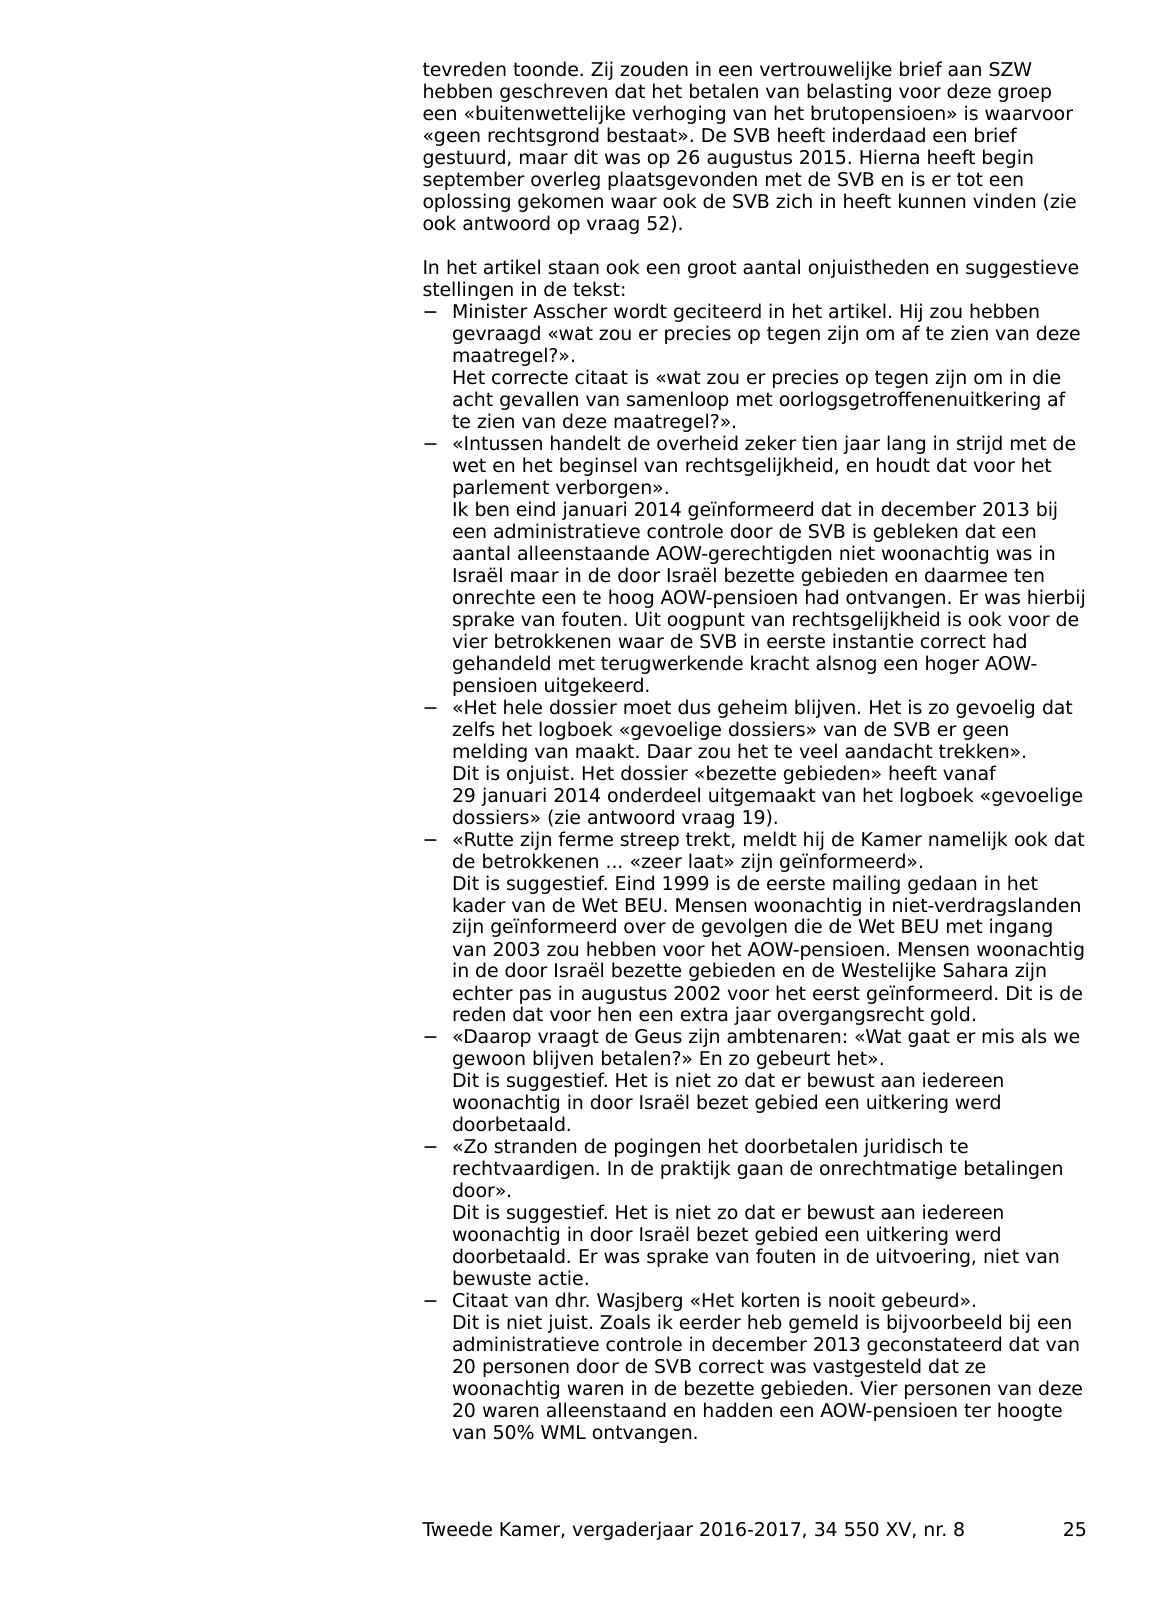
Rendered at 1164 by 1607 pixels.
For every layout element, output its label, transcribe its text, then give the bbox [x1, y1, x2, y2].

text Dit is onjuist. Het dossier «bezette gebieden» heeft vanaf 29 januari 2014 onderdeel uitgemaakt van het logboek «gevoelige dossiers» (zie antwoord vraag 19). [452, 763, 1087, 828]
text − «Het hele dossier moet dus geheim blijven. Het is zo gevoelig dat zelfs het logboek «gevoelige dossiers» van de SVB er geen melding van maakt. Daar zou het te veel aandacht trekken». [422, 697, 1087, 763]
text In het artikel staan ook een groot aantal onjuistheden en suggestieve stellingen in de tekst: [422, 257, 1087, 301]
text − «Daarop vraagt de Geus zijn ambtenaren: «Wat gaat er mis als we gewoon blijven betalen?» En zo gebeurt het». [422, 1026, 1087, 1070]
text − «Zo stranden de pogingen het doorbetalen juridisch te rechtvaardigen. In de praktijk gaan de onrechtmatige betalingen door». [422, 1136, 1087, 1202]
text tevreden toonde. Zij zouden in een vertrouwelijke brief aan SZW hebben geschreven dat het betalen van belasting voor deze groep een «buitenwettelijke verhoging van het brutopensioen» is waarvoor «geen rechtsgrond bestaat». De SVB heeft inderdaad een brief gestuurd, maar dit was op 26 augustus 2015. Hierna heeft begin september overleg plaatsgevonden met de SVB en is er tot een oplossing gekomen waar ook de SVB zich in heeft kunnen vinden (zie ook antwoord op vraag 52). [422, 59, 1087, 235]
text Dit is suggestief. Het is niet zo dat er bewust aan iedereen woonachtig in door Israël bezet gebied een uitkering werd doorbetaald. [452, 1070, 1087, 1136]
text Dit is suggestief. Het is niet zo dat er bewust aan iedereen woonachtig in door Israël bezet gebied een uitkering werd doorbetaald. Er was sprake van fouten in de uitvoering, niet van bewuste actie. [452, 1202, 1087, 1290]
text Dit is suggestief. Eind 1999 is de eerste mailing gedaan in het kader van de Wet BEU. Mensen woonachtig in niet-verdragslanden zijn geïnformeerd over de gevolgen die de Wet BEU met ingang van 2003 zou hebben voor het AOW-pensioen. Mensen woonachtig in de door Israël bezette gebieden en de Westelijke Sahara zijn echter pas in augustus 2002 voor het eerst geïnformeerd. Dit is de reden dat voor hen een extra jaar overgangsrecht gold. [452, 872, 1087, 1026]
text − «Intussen handelt de overheid zeker tien jaar lang in strijd met de wet en het beginsel van rechtsgelijkheid, en houdt dat voor het parlement verborgen». [422, 433, 1087, 499]
text − Minister Asscher wordt geciteerd in het artikel. Hij zou hebben gevraagd «wat zou er precies op tegen zijn om af te zien van deze maatregel?». [422, 301, 1087, 367]
text − Citaat van dhr. Wasjberg «Het korten is nooit gebeurd». [422, 1290, 1087, 1312]
text Ik ben eind januari 2014 geïnformeerd dat in december 2013 bij een administratieve controle door de SVB is gebleken dat een aantal alleenstaande AOW-gerechtigden niet woonachtig was in Israël maar in de door Israël bezette gebieden en daarmee ten onrechte een te hoog AOW-pensioen had ontvangen. Er was hierbij sprake van fouten. Uit oogpunt van rechtsgelijkheid is ook voor de vier betrokkenen waar de SVB in eerste instantie correct had gehandeld met terugwerkende kracht alsnog een hoger AOW-pensioen uitgekeerd. [452, 499, 1087, 697]
text Het correcte citaat is «wat zou er precies op tegen zijn om in die acht gevallen van samenloop met oorlogsgetroffenenuitkering af te zien van deze maatregel?». [452, 367, 1087, 433]
text − «Rutte zijn ferme streep trekt, meldt hij de Kamer namelijk ook dat de betrokkenen ... «zeer laat» zijn geïnformeerd». [422, 828, 1087, 872]
text Dit is niet juist. Zoals ik eerder heb gemeld is bijvoorbeeld bij een administratieve controle in december 2013 geconstateerd dat van 20 personen door de SVB correct was vastgesteld dat ze woonachtig waren in de bezette gebieden. Vier personen van deze 20 waren alleenstaand en hadden een AOW-pensioen ter hoogte van 50% WML ontvangen. [452, 1312, 1087, 1444]
